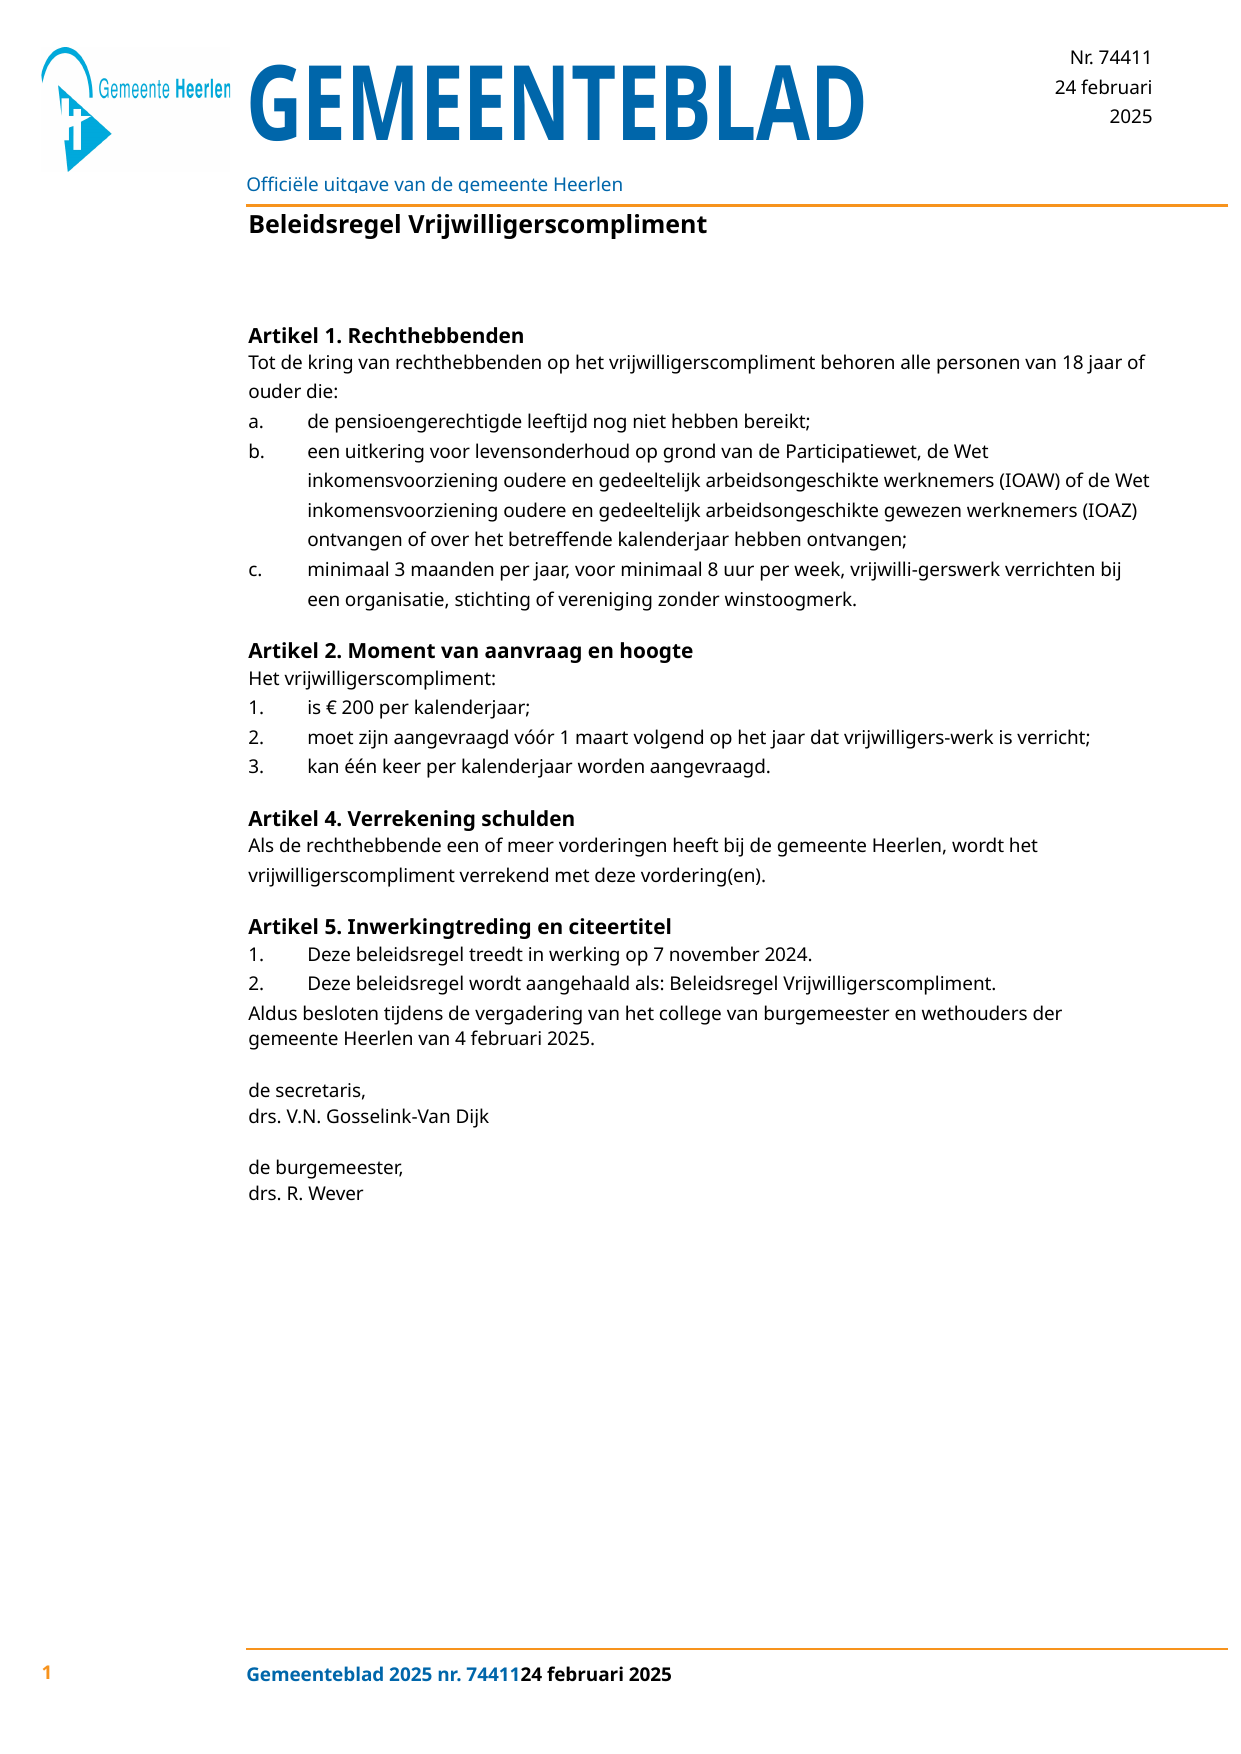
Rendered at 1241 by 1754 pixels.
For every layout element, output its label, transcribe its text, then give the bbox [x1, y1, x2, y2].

list moet zijn aangevraagd vóór 1 maart volgend op het jaar dat vrijwilligers-werk is verricht; [248, 724, 1152, 749]
text Het vrijwilligerscompliment: [248, 665, 1152, 690]
text drs. V.N. Gosselink-Van Dijk [248, 1103, 1152, 1128]
list Deze beleidsregel treedt in werking op 7 november 2024. [248, 941, 1152, 966]
list de pensioengerechtigde leeftijd nog niet hebben bereikt; [248, 408, 1152, 434]
list minimaal 3 maanden per jaar, voor minimaal 8 uur per week, vrijwilli-gerswerk verrichten bij een organisatie, stichting of vereniging zonder winstoogmerk. [248, 556, 1152, 612]
picture [41, 47, 231, 172]
list is € 200 per kalenderjaar; [248, 694, 1152, 720]
text drs. R. Wever [248, 1180, 1152, 1206]
text Artikel 5. Inwerkingtreding en citeertitel [248, 912, 1152, 941]
text Als de rechthebbende een of meer vorderingen heeft bij de gemeente Heerlen, wordt het vrijwilligerscompliment verrekend met deze vordering(en). [248, 832, 1152, 888]
list een uitkering voor levensonderhoud op grond van de Participatiewet, de Wet inkomensvoorziening oudere en gedeeltelijk arbeidsongeschikte werknemers (IOAW) of de Wet inkomensvoorziening oudere en gedeeltelijk arbeidsongeschikte gewezen werknemers (IOAZ) ontvangen of over het betreffende kalenderjaar hebben ontvangen; [248, 438, 1152, 552]
text Tot de kring van rechthebbenden op het vrijwilligerscompliment behoren alle personen van 18 jaar of ouder die: [248, 349, 1152, 404]
text Aldus besloten tijdens de vergadering van het college van burgemeester en wethouders der gemeente Heerlen van 4 februari 2025. [248, 1000, 1152, 1051]
text Beleidsregel Vrijwilligerscompliment [248, 207, 1152, 241]
text Artikel 1. Rechthebbenden [248, 321, 1152, 349]
text de burgemeester, [248, 1154, 1152, 1180]
list kan één keer per kalenderjaar worden aangevraagd. [248, 753, 1152, 779]
text de secretaris, [248, 1077, 1152, 1103]
picture [41, 47, 59, 70]
list Deze beleidsregel wordt aangehaald als: Beleidsregel Vrijwilligerscompliment. [248, 970, 1152, 996]
text Artikel 4. Verrekening schulden [248, 804, 1152, 832]
text Artikel 2. Moment van aanvraag en hoogte [248, 636, 1152, 665]
